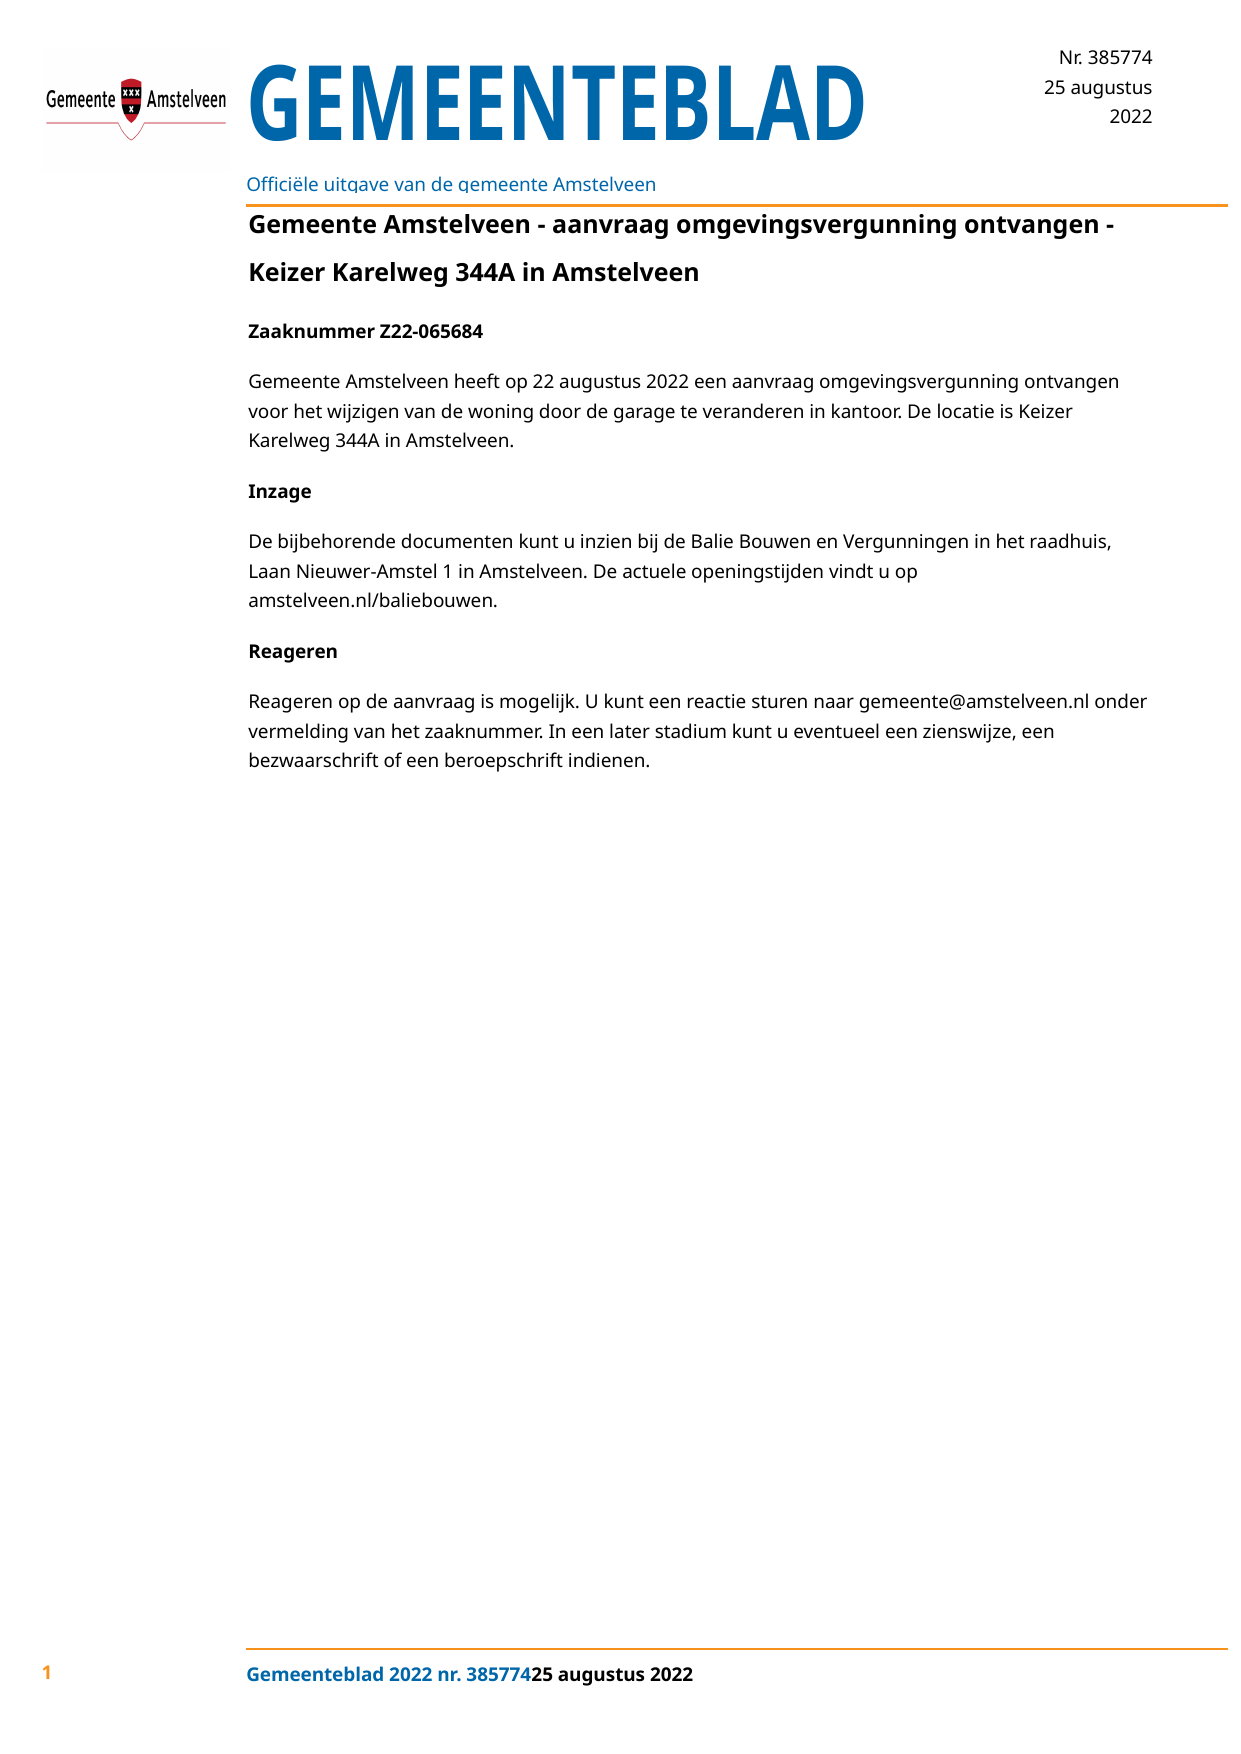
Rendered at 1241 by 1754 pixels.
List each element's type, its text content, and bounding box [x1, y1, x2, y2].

picture [41, 47, 231, 172]
text Reageren [248, 638, 1152, 664]
text Zaaknummer Z22-065684 [248, 318, 1152, 344]
text Inzage [248, 478, 1152, 504]
text Gemeente Amstelveen heeft op 22 augustus 2022 een aanvraag omgevingsvergunning ontvangen voor het wijzigen van de woning door de garage te veranderen in kantoor. De locatie is Keizer Karelweg 344A in Amstelveen. [248, 368, 1152, 453]
text Gemeente Amstelveen - aanvraag omgevingsvergunning ontvangen - Keizer Karelweg 344A in Amstelveen [248, 207, 1152, 288]
text Reageren op de aanvraag is mogelijk. U kunt een reactie sturen naar gemeente@amstelveen.nl onder vermelding van het zaaknummer. In een later stadium kunt u eventueel een zienswijze, een bezwaarschrift of een beroepschrift indienen. [248, 688, 1152, 773]
text De bijbehorende documenten kunt u inzien bij de Balie Bouwen en Vergunningen in het raadhuis, Laan Nieuwer-Amstel 1 in Amstelveen. De actuele openingstijden vindt u op amstelveen.nl/baliebouwen. [248, 528, 1152, 613]
